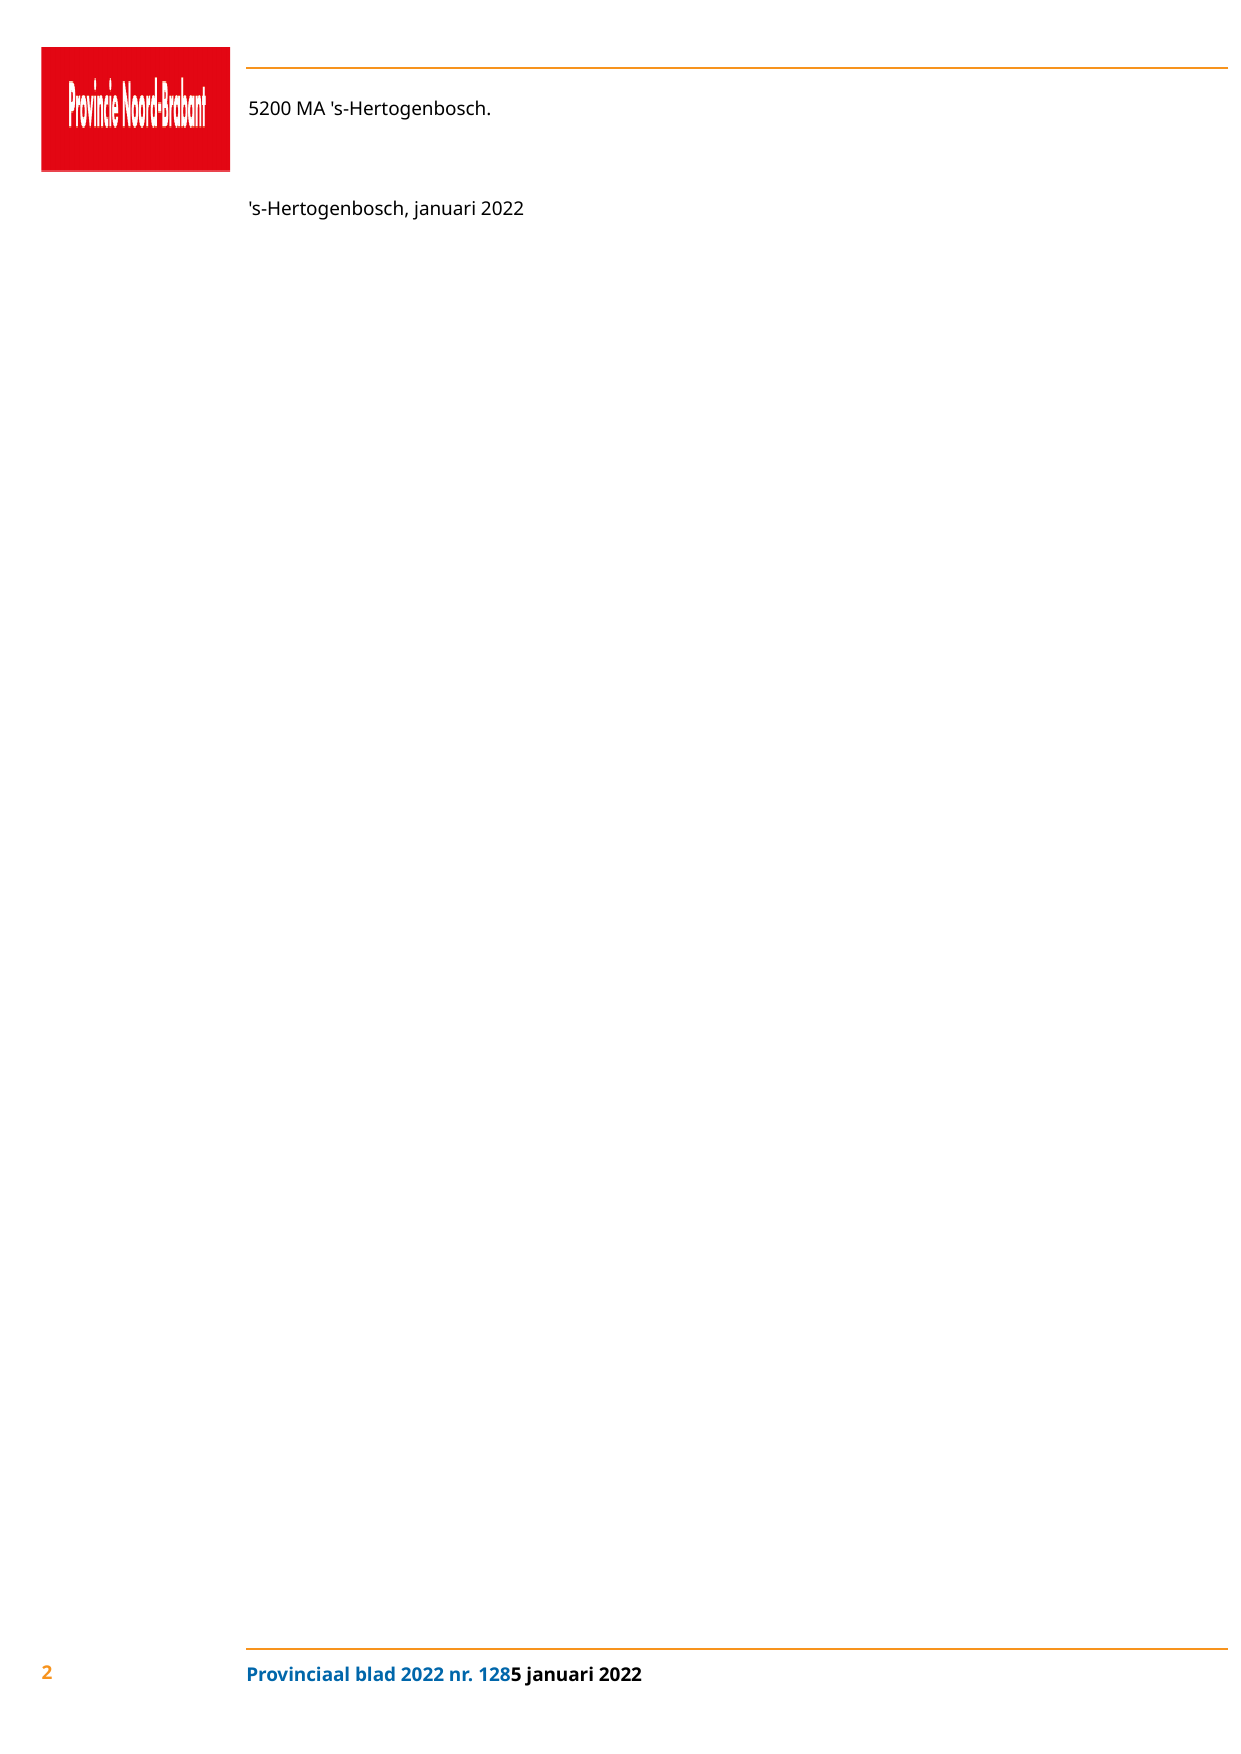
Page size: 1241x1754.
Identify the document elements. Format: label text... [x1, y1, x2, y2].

text 5200 MA 's-Hertogenbosch. [248, 95, 1152, 121]
picture [41, 47, 231, 172]
text 's-Hertogenbosch, januari 2022 [248, 196, 1152, 221]
